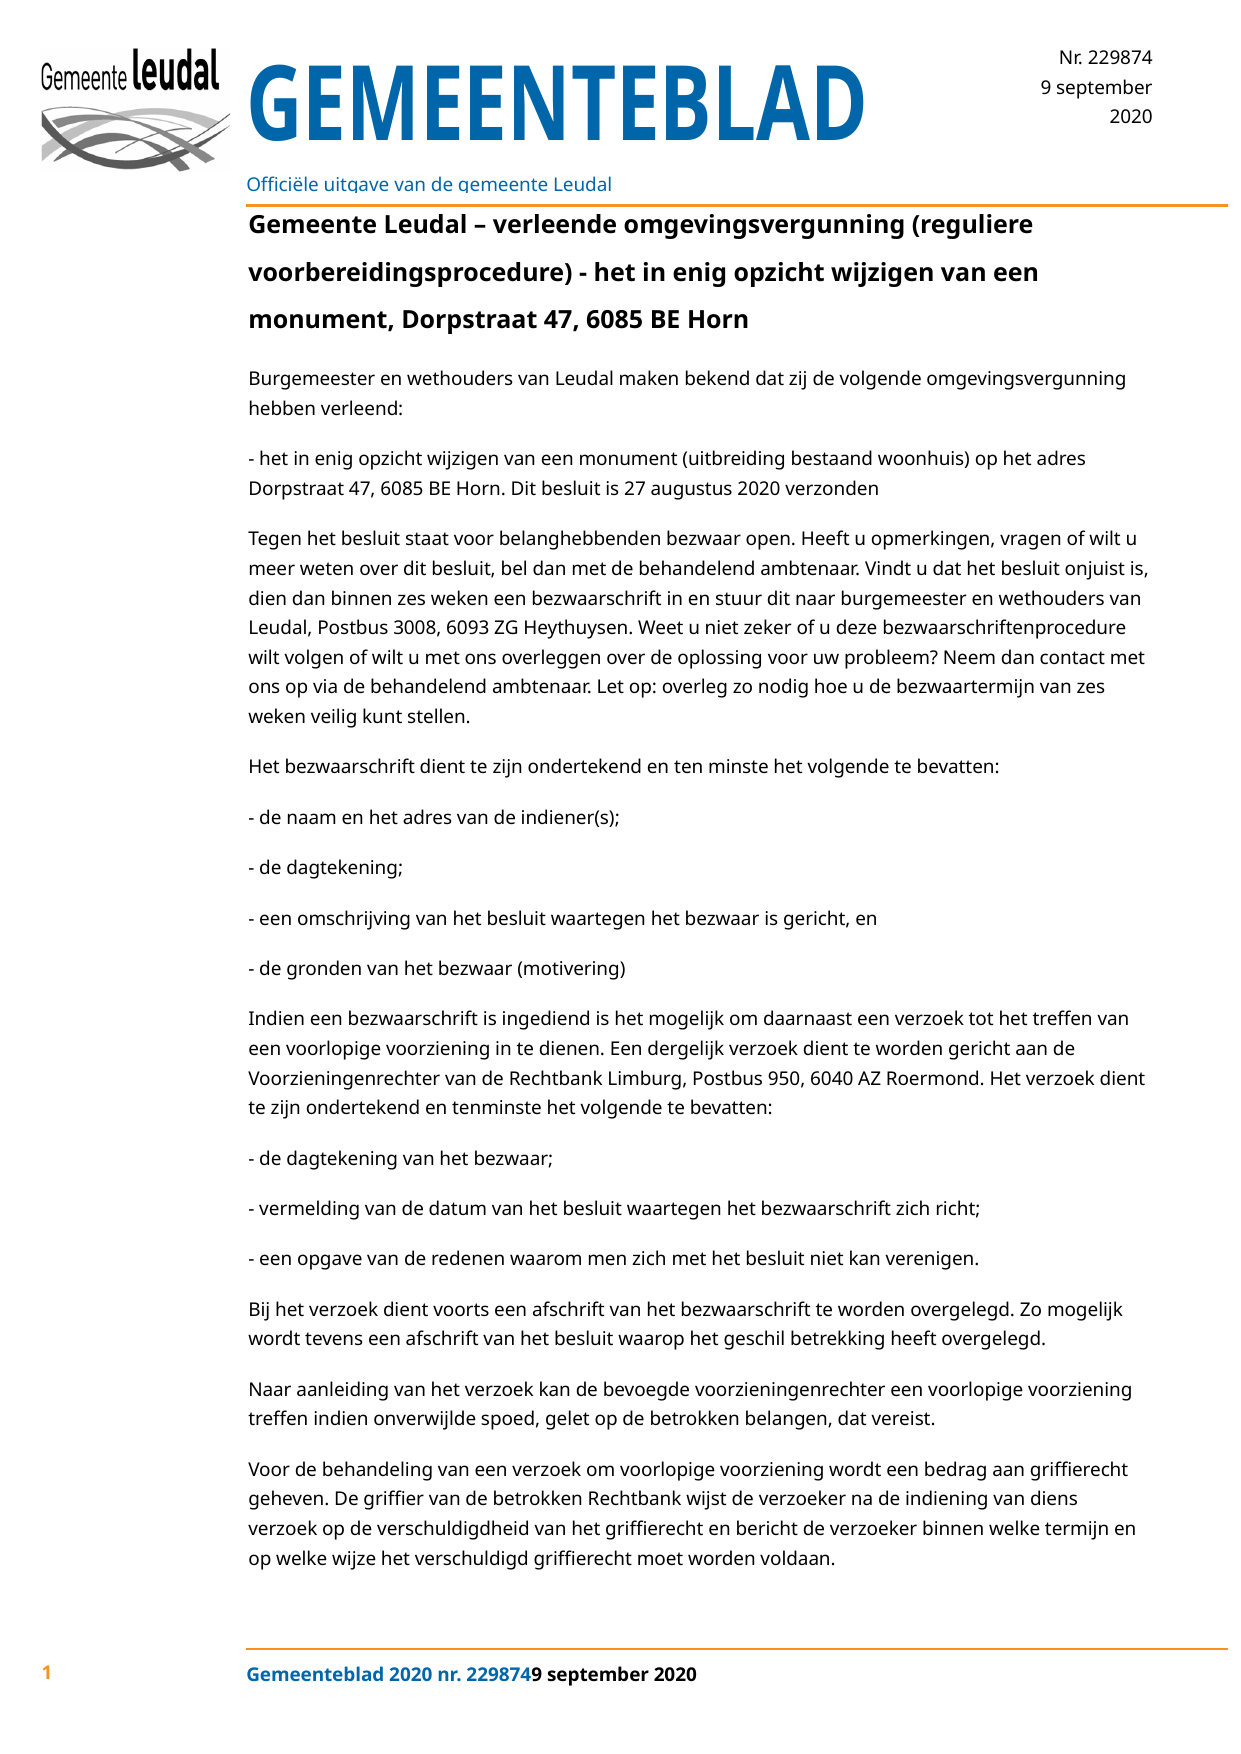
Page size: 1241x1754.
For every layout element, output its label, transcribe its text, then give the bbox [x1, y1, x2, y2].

text - de gronden van het bezwaar (motivering) [248, 955, 1152, 981]
text - het in enig opzicht wijzigen van een monument (uitbreiding bestaand woonhuis) op het adres Dorpstraat 47, 6085 BE Horn. Dit besluit is 27 augustus 2020 verzonden [248, 446, 1152, 501]
text - een omschrijving van het besluit waartegen het bezwaar is gericht, en [248, 905, 1152, 930]
text Tegen het besluit staat voor belanghebbenden bezwaar open. Heeft u opmerkingen, vragen of wilt u meer weten over dit besluit, bel dan met de behandelend ambtenaar. Vindt u dat het besluit onjuist is, dien dan binnen zes weken een bezwaarschrift in en stuur dit naar burgemeester en wethouders van Leudal, Postbus 3008, 6093 ZG Heythuysen. Weet u niet zeker of u deze bezwaarschriftenprocedure wilt volgen of wilt u met ons overleggen over de oplossing voor uw probleem? Neem dan contact met ons op via de behandelend ambtenaar. Let op: overleg zo nodig hoe u de bezwaartermijn van zes weken veilig kunt stellen. [248, 526, 1152, 729]
text Voor de behandeling van een verzoek om voorlopige voorziening wordt een bedrag aan griffierecht geheven. De griffier van de betrokken Rechtbank wijst de verzoeker na de indiening van diens verzoek op de verschuldigdheid van het griffierecht en bericht de verzoeker binnen welke termijn en op welke wijze het verschuldigd griffierecht moet worden voldaan. [248, 1456, 1152, 1570]
text Burgemeester en wethouders van Leudal maken bekend dat zij de volgende omgevingsvergunning hebben verleend: [248, 366, 1152, 421]
text - de dagtekening; [248, 854, 1152, 880]
picture [41, 47, 231, 172]
text - de dagtekening van het bezwaar; [248, 1145, 1152, 1170]
text Gemeente Leudal – verleende omgevingsvergunning (reguliere voorbereidingsprocedure) - het in enig opzicht wijzigen van een monument, Dorpstraat 47, 6085 BE Horn [248, 207, 1152, 336]
text Bij het verzoek dient voorts een afschrift van het bezwaarschrift te worden overgelegd. Zo mogelijk wordt tevens een afschrift van het besluit waarop het geschil betrekking heeft overgelegd. [248, 1296, 1152, 1351]
text - een opgave van de redenen waarom men zich met het besluit niet kan verenigen. [248, 1246, 1152, 1271]
text Naar aanleiding van het verzoek kan de bevoegde voorzieningenrechter een voorlopige voorziening treffen indien onverwijlde spoed, gelet op de betrokken belangen, dat vereist. [248, 1376, 1152, 1431]
text - de naam en het adres van de indiener(s); [248, 804, 1152, 829]
text - vermelding van de datum van het besluit waartegen het bezwaarschrift zich richt; [248, 1195, 1152, 1221]
text Het bezwaarschrift dient te zijn ondertekend en ten minste het volgende te bevatten: [248, 753, 1152, 779]
text Indien een bezwaarschrift is ingediend is het mogelijk om daarnaast een verzoek tot het treffen van een voorlopige voorziening in te dienen. Een dergelijk verzoek dient te worden gericht aan de Voorzieningenrechter van de Rechtbank Limburg, Postbus 950, 6040 AZ Roermond. Het verzoek dient te zijn ondertekend en tenminste het volgende te bevatten: [248, 1006, 1152, 1120]
